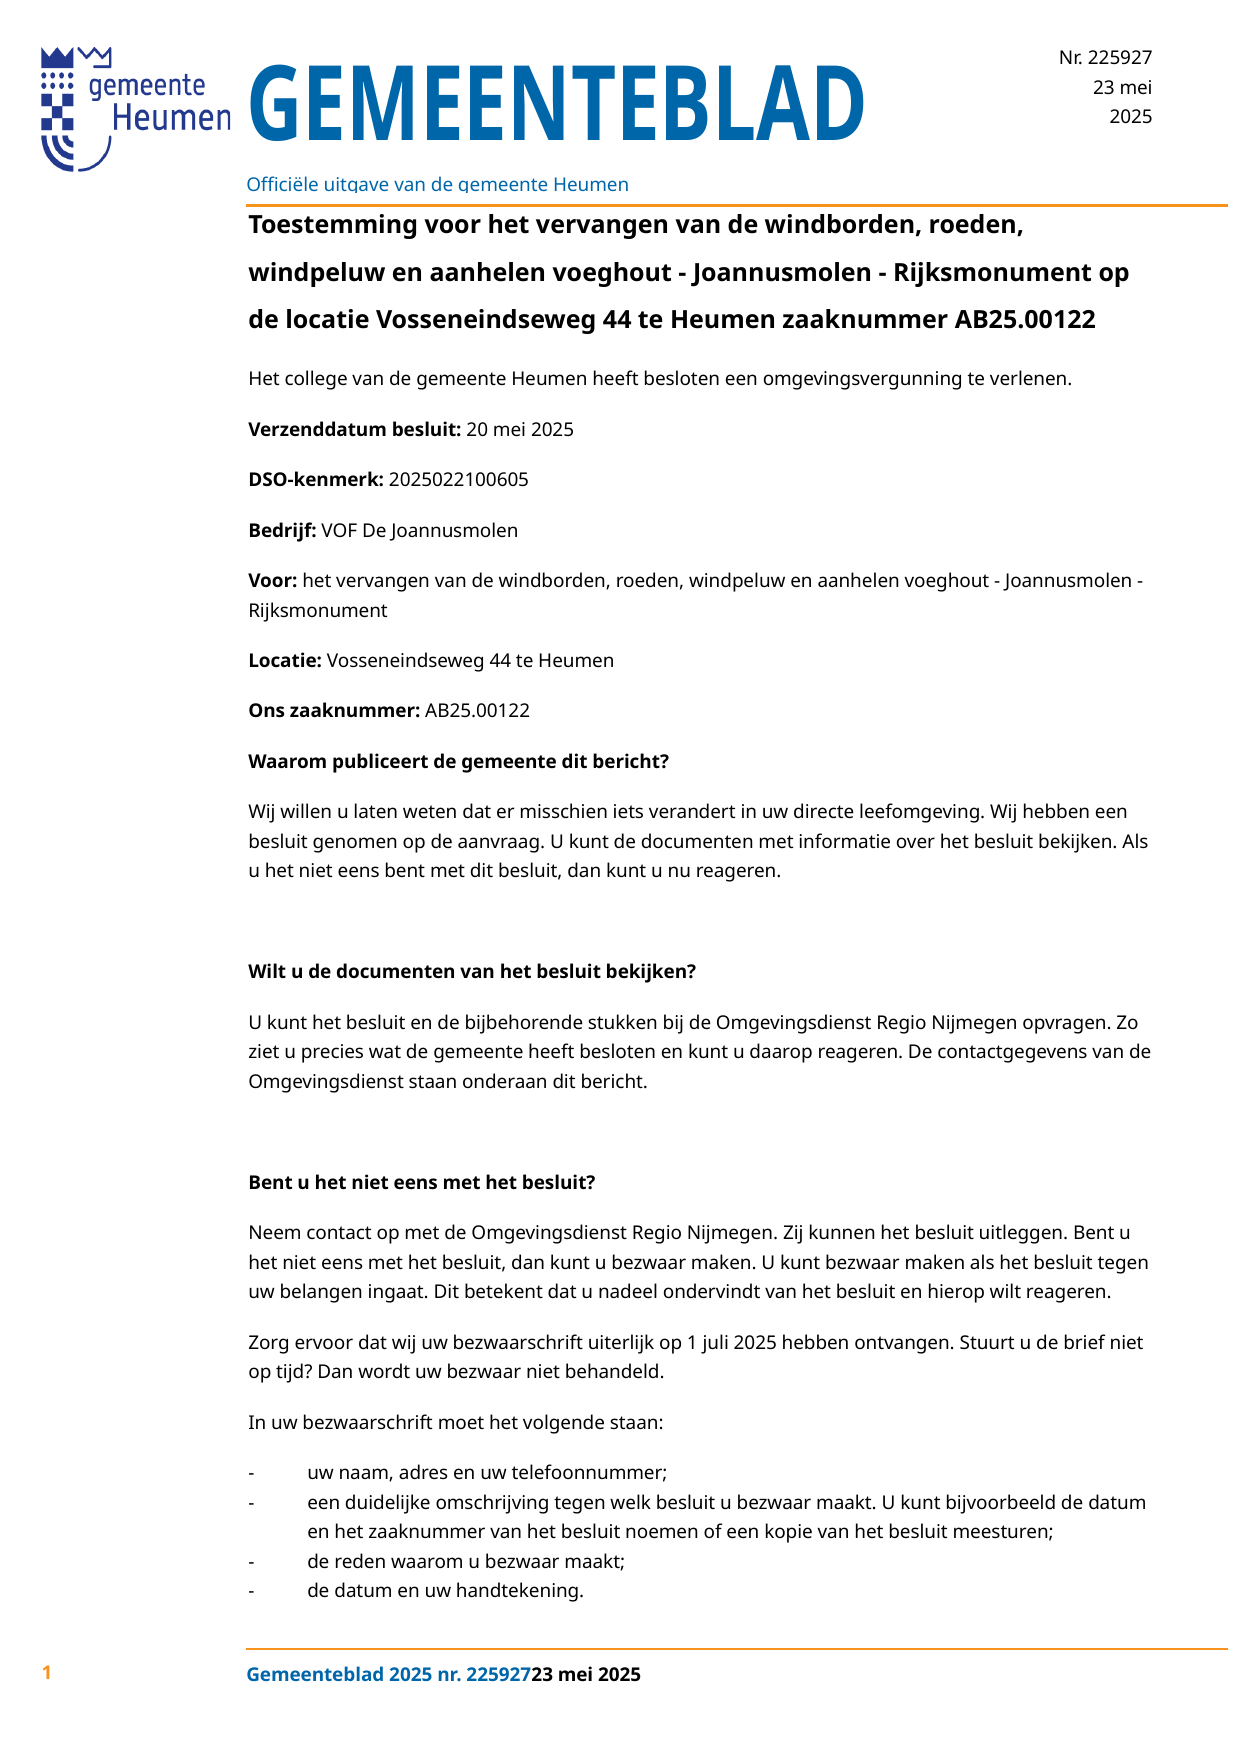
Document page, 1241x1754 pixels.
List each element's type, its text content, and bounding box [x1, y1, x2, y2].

text Verzenddatum besluit: 20 mei 2025 [248, 416, 1152, 442]
text Ons zaaknummer: AB25.00122 [248, 698, 1152, 723]
text Wij willen u laten weten dat er misschien iets verandert in uw directe leefomgeving. Wij hebben een besluit genomen op de aanvraag. U kunt de documenten met informatie over het besluit bekijken. Als u het niet eens bent met dit besluit, dan kunt u nu reageren. [248, 798, 1152, 883]
text Bent u het niet eens met het besluit? [248, 1169, 1152, 1194]
list uw naam, adres en uw telefoonnummer; [248, 1459, 1152, 1485]
list een duidelijke omschrijving tegen welk besluit u bezwaar maakt. U kunt bijvoorbeeld de datum en het zaaknummer van het besluit noemen of een kopie van het besluit meesturen; [248, 1489, 1152, 1544]
text Toestemming voor het vervangen van de windborden, roeden, windpeluw en aanhelen voeghout - Joannusmolen - Rijksmonument op de locatie Vosseneindseweg 44 te Heumen zaaknummer AB25.00122 [248, 207, 1152, 336]
list de reden waarom u bezwaar maakt; [248, 1548, 1152, 1574]
text DSO-kenmerk: 2025022100605 [248, 466, 1152, 492]
text Het college van de gemeente Heumen heeft besloten een omgevingsvergunning te verlenen. [248, 366, 1152, 391]
text Wilt u de documenten van het besluit bekijken? [248, 958, 1152, 984]
text Zorg ervoor dat wij uw bezwaarschrift uiterlijk op 1 juli 2025 hebben ontvangen. Stuurt u de brief niet op tijd? Dan wordt uw bezwaar niet behandeld. [248, 1329, 1152, 1384]
text Neem contact op met de Omgevingsdienst Regio Nijmegen. Zij kunnen het besluit uitleggen. Bent u het niet eens met het besluit, dan kunt u bezwaar maken. U kunt bezwaar maken als het besluit tegen uw belangen ingaat. Dit betekent dat u nadeel ondervindt van het besluit en hierop wilt reageren. [248, 1219, 1152, 1304]
text Locatie: Vosseneindseweg 44 te Heumen [248, 647, 1152, 673]
text Bedrijf: VOF De Joannusmolen [248, 517, 1152, 542]
text Waarom publiceert de gemeente dit bericht? [248, 748, 1152, 774]
text In uw bezwaarschrift moet het volgende staan: [248, 1409, 1152, 1434]
text Voor: het vervangen van de windborden, roeden, windpeluw en aanhelen voeghout - Joannusmolen - Rijksmonument [248, 567, 1152, 622]
picture [41, 47, 231, 172]
text U kunt het besluit en de bijbehorende stukken bij de Omgevingsdienst Regio Nijmegen opvragen. Zo ziet u precies wat de gemeente heeft besloten en kunt u daarop reageren. De contactgegevens van de Omgevingsdienst staan onderaan dit bericht. [248, 1009, 1152, 1094]
list de datum en uw handtekening. [248, 1578, 1152, 1603]
